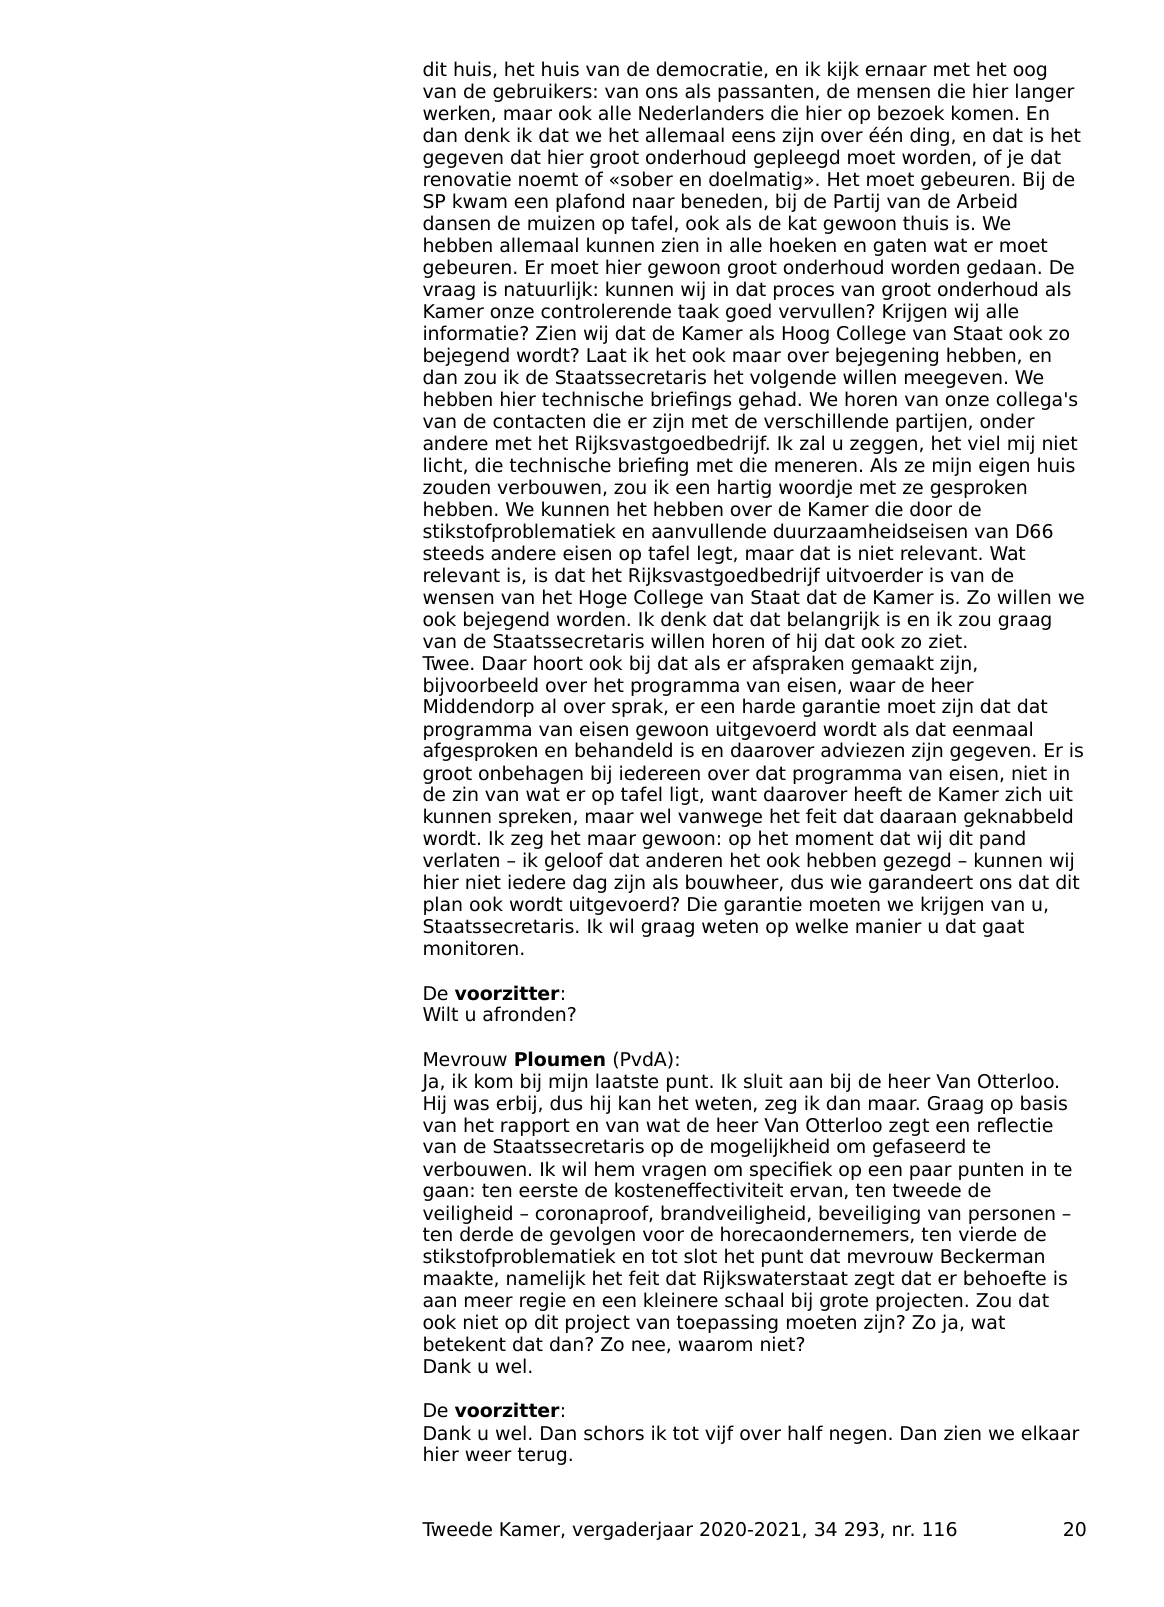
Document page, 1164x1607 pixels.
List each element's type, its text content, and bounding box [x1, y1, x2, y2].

text De voorzitter: [422, 1400, 1087, 1422]
text Mevrouw Ploumen (PvdA): [422, 1048, 1087, 1071]
text Dank u wel. Dan schors ik tot vijf over half negen. Dan zien we elkaar hier weer terug. [422, 1422, 1087, 1466]
text Ja, ik kom bij mijn laatste punt. Ik sluit aan bij de heer Van Otterloo. Hij was erbij, dus hij kan het weten, zeg ik dan maar. Graag op basis van het rapport en van wat de heer Van Otterloo zegt een reflectie van de Staatssecretaris op de mogelijkheid om gefaseerd te verbouwen. Ik wil hem vragen om specifiek op een paar punten in te gaan: ten eerste de kosteneffectiviteit ervan, ten tweede de veiligheid – coronaproof, brandveiligheid, beveiliging van personen – ten derde de gevolgen voor de horecaondernemers, ten vierde de stikstofproblematiek en tot slot het punt dat mevrouw Beckerman maakte, namelijk het feit dat Rijkswaterstaat zegt dat er behoefte is aan meer regie en een kleinere schaal bij grote projecten. Zou dat ook niet op dit project van toepassing moeten zijn? Zo ja, wat betekent dat dan? Zo nee, waarom niet? [422, 1071, 1087, 1356]
text Wilt u afronden? [422, 1004, 1087, 1026]
text Twee. Daar hoort ook bij dat als er afspraken gemaakt zijn, bijvoorbeeld over het programma van eisen, waar de heer Middendorp al over sprak, er een harde garantie moet zijn dat dat programma van eisen gewoon uitgevoerd wordt als dat eenmaal afgesproken en behandeld is en daarover adviezen zijn gegeven. Er is groot onbehagen bij iedereen over dat programma van eisen, niet in de zin van wat er op tafel ligt, want daarover heeft de Kamer zich uit kunnen spreken, maar wel vanwege het feit dat daaraan geknabbeld wordt. Ik zeg het maar gewoon: op het moment dat wij dit pand verlaten – ik geloof dat anderen het ook hebben gezegd – kunnen wij hier niet iedere dag zijn als bouwheer, dus wie garandeert ons dat dit plan ook wordt uitgevoerd? Die garantie moeten we krijgen van u, Staatssecretaris. Ik wil graag weten op welke manier u dat gaat monitoren. [422, 652, 1087, 960]
text Dank u wel. [422, 1356, 1087, 1378]
text dit huis, het huis van de democratie, en ik kijk ernaar met het oog van de gebruikers: van ons als passanten, de mensen die hier langer werken, maar ook alle Nederlanders die hier op bezoek komen. En dan denk ik dat we het allemaal eens zijn over één ding, en dat is het gegeven dat hier groot onderhoud gepleegd moet worden, of je dat renovatie noemt of «sober en doelmatig». Het moet gebeuren. Bij de SP kwam een plafond naar beneden, bij de Partij van de Arbeid dansen de muizen op tafel, ook als de kat gewoon thuis is. We hebben allemaal kunnen zien in alle hoeken en gaten wat er moet gebeuren. Er moet hier gewoon groot onderhoud worden gedaan. De vraag is natuurlijk: kunnen wij in dat proces van groot onderhoud als Kamer onze controlerende taak goed vervullen? Krijgen wij alle informatie? Zien wij dat de Kamer als Hoog College van Staat ook zo bejegend wordt? Laat ik het ook maar over bejegening hebben, en dan zou ik de Staatssecretaris het volgende willen meegeven. We hebben hier technische briefings gehad. We horen van onze collega's van de contacten die er zijn met de verschillende partijen, onder andere met het Rijksvastgoedbedrijf. Ik zal u zeggen, het viel mij niet licht, die technische briefing met die meneren. Als ze mijn eigen huis zouden verbouwen, zou ik een hartig woordje met ze gesproken hebben. We kunnen het hebben over de Kamer die door de stikstofproblematiek en aanvullende duurzaamheidseisen van D66 steeds andere eisen op tafel legt, maar dat is niet relevant. Wat relevant is, is dat het Rijksvastgoedbedrijf uitvoerder is van de wensen van het Hoge College van Staat dat de Kamer is. Zo willen we ook bejegend worden. Ik denk dat dat belangrijk is en ik zou graag van de Staatssecretaris willen horen of hij dat ook zo ziet. [422, 59, 1087, 652]
text De voorzitter: [422, 982, 1087, 1004]
